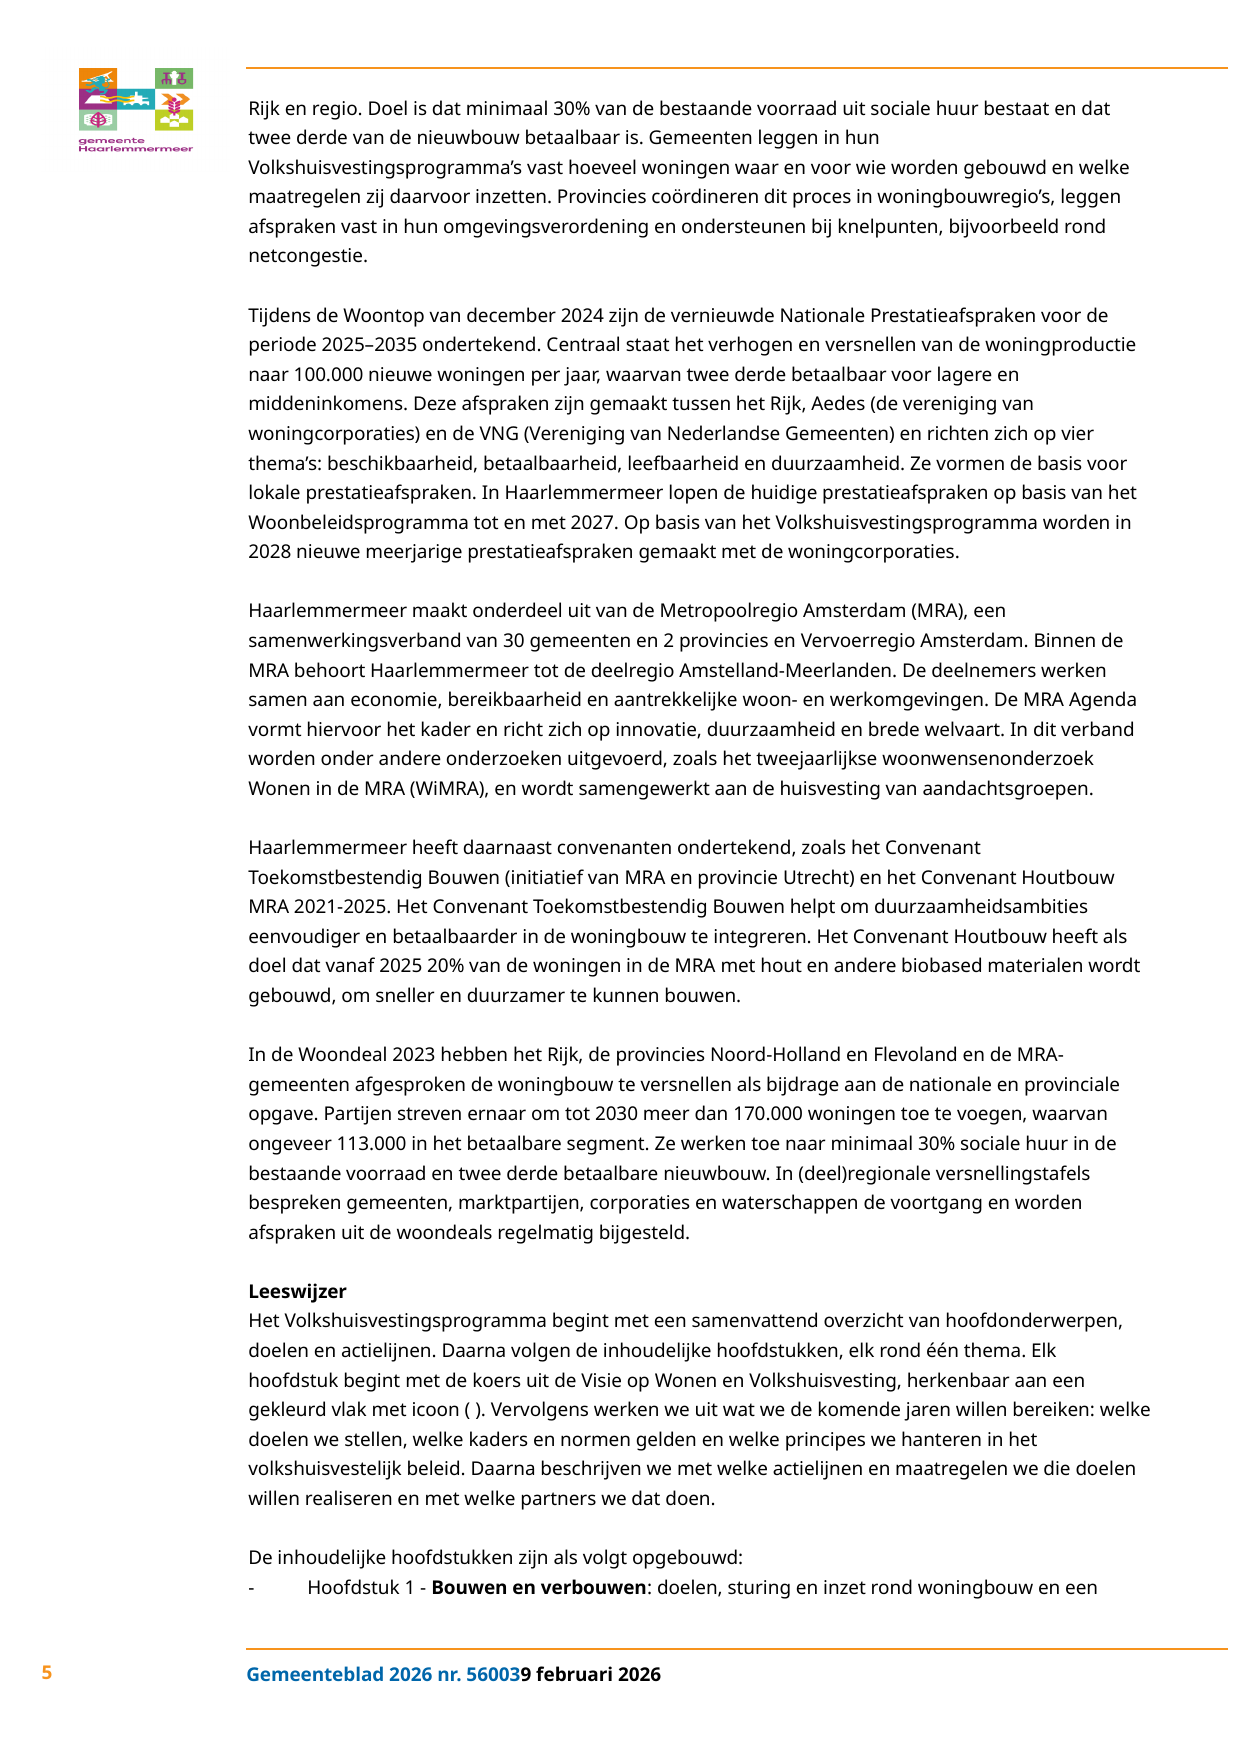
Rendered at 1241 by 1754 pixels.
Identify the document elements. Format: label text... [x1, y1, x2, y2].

text Haarlemmermeer maakt onderdeel uit van de Metropoolregio Amsterdam (MRA), een samenwerkingsverband van 30 gemeenten en 2 provincies en Vervoerregio Amsterdam. Binnen de MRA behoort Haarlemmermeer tot de deelregio Amstelland-Meerlanden. De deelnemers werken samen aan economie, bereikbaarheid en aantrekkelijke woon- en werkomgevingen. De MRA Agenda vormt hiervoor het kader en richt zich op innovatie, duurzaamheid en brede welvaart. In dit verband worden onder andere onderzoeken uitgevoerd, zoals het tweejaarlijkse woonwensenonderzoek Wonen in de MRA (WiMRA), en wordt samengewerkt aan de huisvesting van aandachtsgroepen. [248, 598, 1152, 801]
text De inhoudelijke hoofdstukken zijn als volgt opgebouwd: [248, 1544, 1152, 1570]
text Rijk en regio. Doel is dat minimaal 30% van de bestaande voorraad uit sociale huur bestaat en dat twee derde van de nieuwbouw betaalbaar is. Gemeenten leggen in hun Volkshuisvestingsprogramma’s vast hoeveel woningen waar en voor wie worden gebouwd en welke maatregelen zij daarvoor inzetten. Provincies coördineren dit proces in woningbouwregio’s, leggen afspraken vast in hun omgevingsverordening en ondersteunen bij knelpunten, bijvoorbeeld rond netcongestie. [248, 95, 1152, 268]
text Het Volkshuisvestingsprogramma begint met een samenvattend overzicht van hoofdonderwerpen, doelen en actielijnen. Daarna volgen de inhoudelijke hoofdstukken, elk rond één thema. Elk hoofdstuk begint met de koers uit de Visie op Wonen en Volkshuisvesting, herkenbaar aan een gekleurd vlak met icoon ( ). Vervolgens werken we uit wat we de komende jaren willen bereiken: welke doelen we stellen, welke kaders en normen gelden en welke principes we hanteren in het volkshuisvestelijk beleid. Daarna beschrijven we met welke actielijnen en maatregelen we die doelen willen realiseren en met welke partners we dat doen. [248, 1308, 1152, 1511]
text Leeswijzer [248, 1278, 1152, 1304]
text Haarlemmermeer heeft daarnaast convenanten ondertekend, zoals het Convenant Toekomstbestendig Bouwen (initiatief van MRA en provincie Utrecht) en het Convenant Houtbouw MRA 2021-2025. Het Convenant Toekomstbestendig Bouwen helpt om duurzaamheidsambities eenvoudiger en betaalbaarder in de woningbouw te integreren. Het Convenant Houtbouw heeft als doel dat vanaf 2025 20% van de woningen in de MRA met hout en andere biobased materialen wordt gebouwd, om sneller en duurzamer te kunnen bouwen. [248, 834, 1152, 1008]
text Tijdens de Woontop van december 2024 zijn de vernieuwde Nationale Prestatieafspraken voor de periode 2025–2035 ondertekend. Centraal staat het verhogen en versnellen van de woningproductie naar 100.000 nieuwe woningen per jaar, waarvan twee derde betaalbaar voor lagere en middeninkomens. Deze afspraken zijn gemaakt tussen het Rijk, Aedes (de vereniging van woningcorporaties) en de VNG (Vereniging van Nederlandse Gemeenten) en richten zich op vier thema’s: beschikbaarheid, betaalbaarheid, leefbaarheid en duurzaamheid. Ze vormen de basis voor lokale prestatieafspraken. In Haarlemmermeer lopen de huidige prestatieafspraken op basis van het Woonbeleidsprogramma tot en met 2027. Op basis van het Volkshuisvestingsprogramma worden in 2028 nieuwe meerjarige prestatieafspraken gemaakt met de woningcorporaties. [248, 302, 1152, 564]
list Hoofdstuk 1 - Bouwen en verbouwen: doelen, sturing en inzet rond woningbouw en een [248, 1574, 1152, 1600]
picture [41, 47, 231, 172]
text In de Woondeal 2023 hebben het Rijk, de provincies Noord-Holland en Flevoland en de MRA-gemeenten afgesproken de woningbouw te versnellen als bijdrage aan de nationale en provinciale opgave. Partijen streven ernaar om tot 2030 meer dan 170.000 woningen toe te voegen, waarvan ongeveer 113.000 in het betaalbare segment. Ze werken toe naar minimaal 30% sociale huur in de bestaande voorraad en twee derde betaalbare nieuwbouw. In (deel)regionale versnellingstafels bespreken gemeenten, marktpartijen, corporaties en waterschappen de voortgang en worden afspraken uit de woondeals regelmatig bijgesteld. [248, 1041, 1152, 1245]
